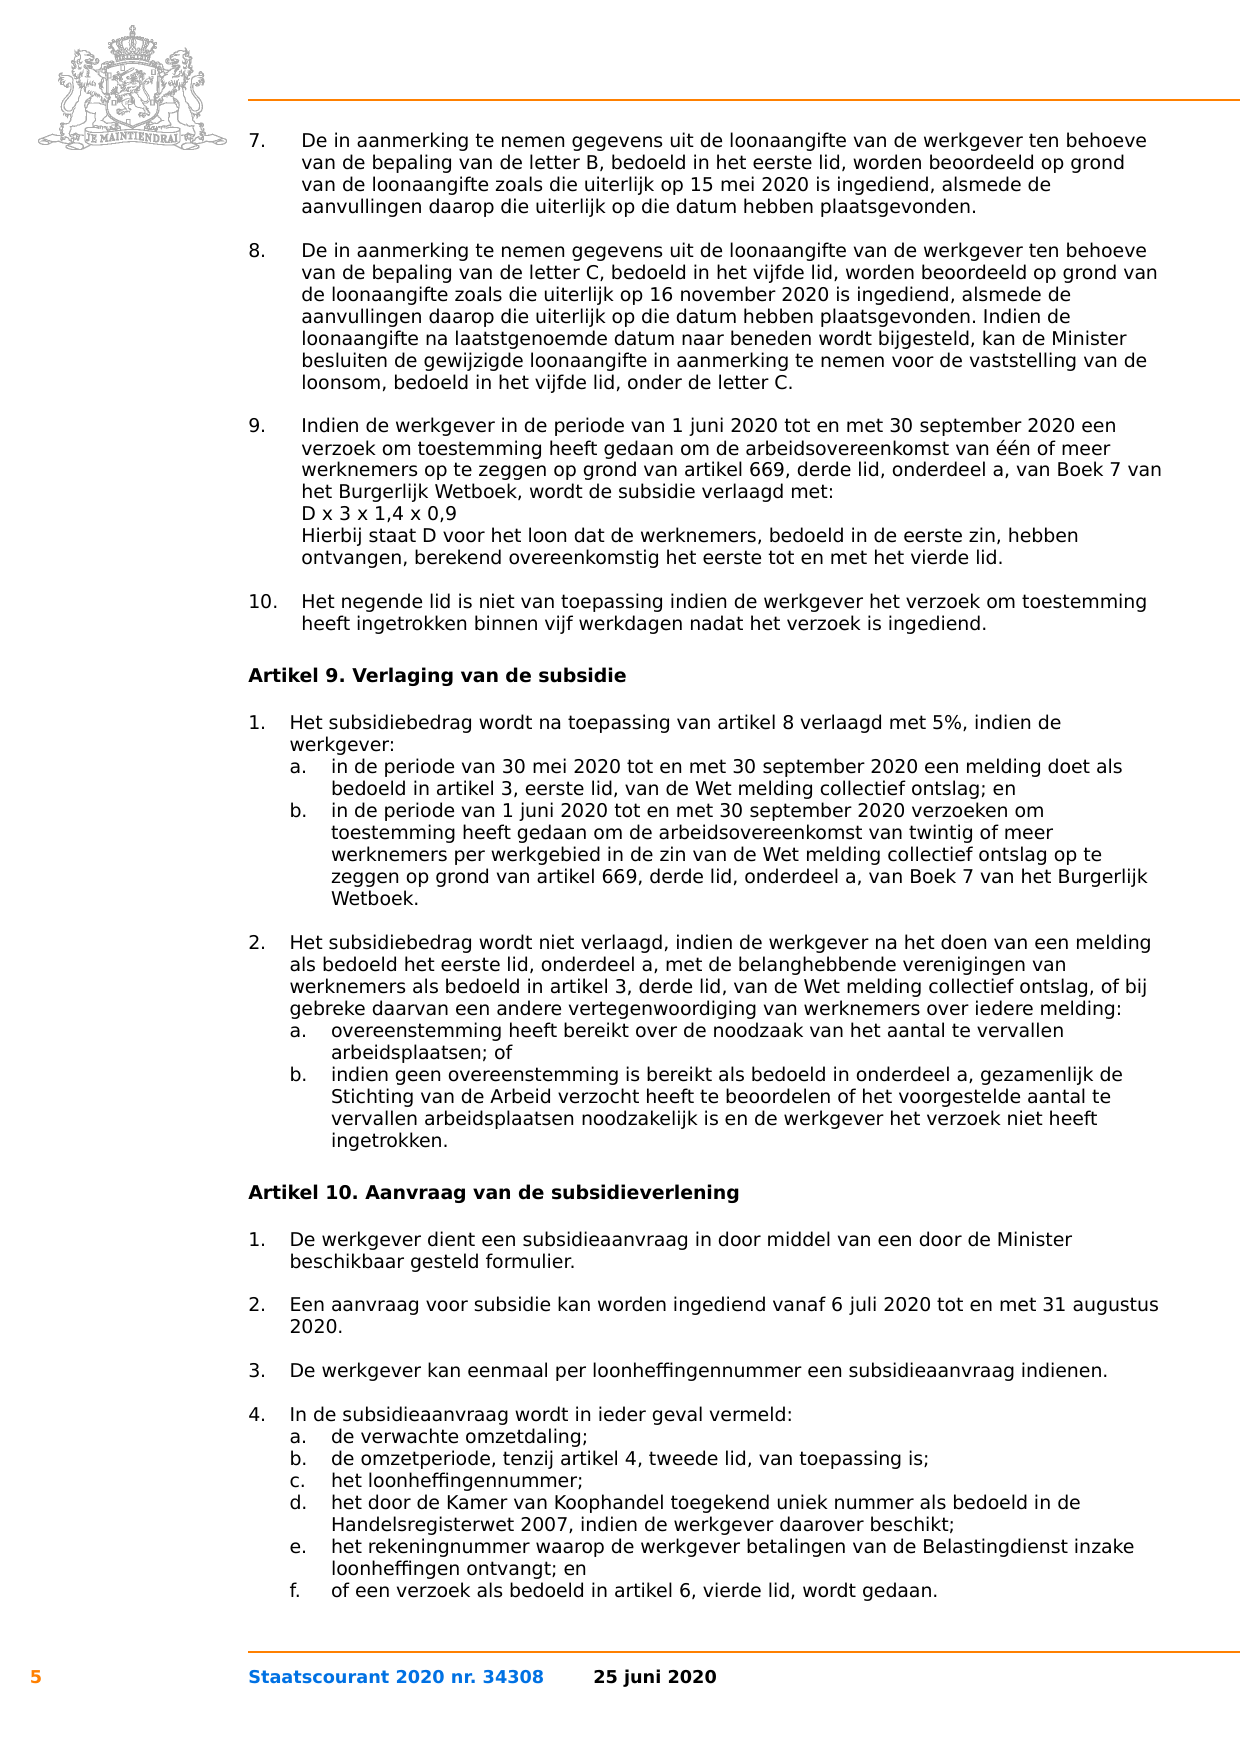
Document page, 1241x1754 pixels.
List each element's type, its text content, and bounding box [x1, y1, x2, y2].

text 9. Indien de werkgever in de periode van 1 juni 2020 tot en met 30 september 2020 een verzoek om toestemming heeft gedaan om de arbeidsovereenkomst van één of meer werknemers op te zeggen op grond van artikel 669, derde lid, onderdeel a, van Boek 7 van het Burgerlijk Wetboek, wordt de subsidie verlaagd met: [248, 415, 1163, 503]
text 4. In de subsidieaanvraag wordt in ieder geval vermeld: [248, 1404, 1163, 1426]
text 7. De in aanmerking te nemen gegevens uit de loonaangifte van de werkgever ten behoeve van de bepaling van de letter B, bedoeld in het eerste lid, worden beoordeeld op grond van de loonaangifte zoals die uiterlijk op 15 mei 2020 is ingediend, alsmede de aanvullingen daarop die uiterlijk op die datum hebben plaatsgevonden. [248, 130, 1163, 218]
text d. het door de Kamer van Koophandel toegekend uniek nummer als bedoeld in de Handelsregisterwet 2007, indien de werkgever daarover beschikt; [289, 1492, 1163, 1536]
text 10. Het negende lid is niet van toepassing indien de werkgever het verzoek om toestemming heeft ingetrokken binnen vijf werkdagen nadat het verzoek is ingediend. [248, 591, 1163, 635]
text b. in de periode van 1 juni 2020 tot en met 30 september 2020 verzoeken om toestemming heeft gedaan om de arbeidsovereenkomst van twintig of meer werknemers per werkgebied in de zin van de Wet melding collectief ontslag op te zeggen op grond van artikel 669, derde lid, onderdeel a, van Boek 7 van het Burgerlijk Wetboek. [289, 800, 1163, 910]
text 3. De werkgever kan eenmaal per loonheffingennummer een subsidieaanvraag indienen. [248, 1360, 1163, 1382]
text f. of een verzoek als bedoeld in artikel 6, vierde lid, wordt gedaan. [289, 1580, 1163, 1602]
text D x 3 x 1,4 x 0,9 [301, 503, 1163, 525]
subtitle Artikel 9. Verlaging van de subsidie [248, 665, 1163, 687]
text a. in de periode van 30 mei 2020 tot en met 30 september 2020 een melding doet als bedoeld in artikel 3, eerste lid, van de Wet melding collectief ontslag; en [289, 756, 1163, 800]
text 2. Het subsidiebedrag wordt niet verlaagd, indien de werkgever na het doen van een melding als bedoeld het eerste lid, onderdeel a, met de belanghebbende verenigingen van werknemers als bedoeld in artikel 3, derde lid, van de Wet melding collectief ontslag, of bij gebreke daarvan een andere vertegenwoordiging van werknemers over iedere melding: [248, 932, 1163, 1020]
text 1. De werkgever dient een subsidieaanvraag in door middel van een door de Minister beschikbaar gesteld formulier. [248, 1228, 1163, 1272]
picture [38, 25, 227, 150]
text b. de omzetperiode, tenzij artikel 4, tweede lid, van toepassing is; [289, 1448, 1163, 1470]
text 2. Een aanvraag voor subsidie kan worden ingediend vanaf 6 juli 2020 tot en met 31 augustus 2020. [248, 1294, 1163, 1338]
text Hierbij staat D voor het loon dat de werknemers, bedoeld in de eerste zin, hebben ontvangen, berekend overeenkomstig het eerste tot en met het vierde lid. [301, 525, 1163, 569]
text a. overeenstemming heeft bereikt over de noodzaak van het aantal te vervallen arbeidsplaatsen; of [289, 1020, 1163, 1064]
subtitle Artikel 10. Aanvraag van de subsidieverlening [248, 1182, 1163, 1203]
text e. het rekeningnummer waarop de werkgever betalingen van de Belastingdienst inzake loonheffingen ontvangt; en [289, 1536, 1163, 1580]
text c. het loonheffingennummer; [289, 1470, 1163, 1492]
text 1. Het subsidiebedrag wordt na toepassing van artikel 8 verlaagd met 5%, indien de werkgever: [248, 712, 1163, 756]
text 8. De in aanmerking te nemen gegevens uit de loonaangifte van de werkgever ten behoeve van de bepaling van de letter C, bedoeld in het vijfde lid, worden beoordeeld op grond van de loonaangifte zoals die uiterlijk op 16 november 2020 is ingediend, alsmede de aanvullingen daarop die uiterlijk op die datum hebben plaatsgevonden. Indien de loonaangifte na laatstgenoemde datum naar beneden wordt bijgesteld, kan de Minister besluiten de gewijzigde loonaangifte in aanmerking te nemen voor de vaststelling van de loonsom, bedoeld in het vijfde lid, onder de letter C. [248, 240, 1163, 393]
text b. indien geen overeenstemming is bereikt als bedoeld in onderdeel a, gezamenlijk de Stichting van de Arbeid verzocht heeft te beoordelen of het voorgestelde aantal te vervallen arbeidsplaatsen noodzakelijk is en de werkgever het verzoek niet heeft ingetrokken. [289, 1064, 1163, 1152]
text a. de verwachte omzetdaling; [289, 1426, 1163, 1448]
